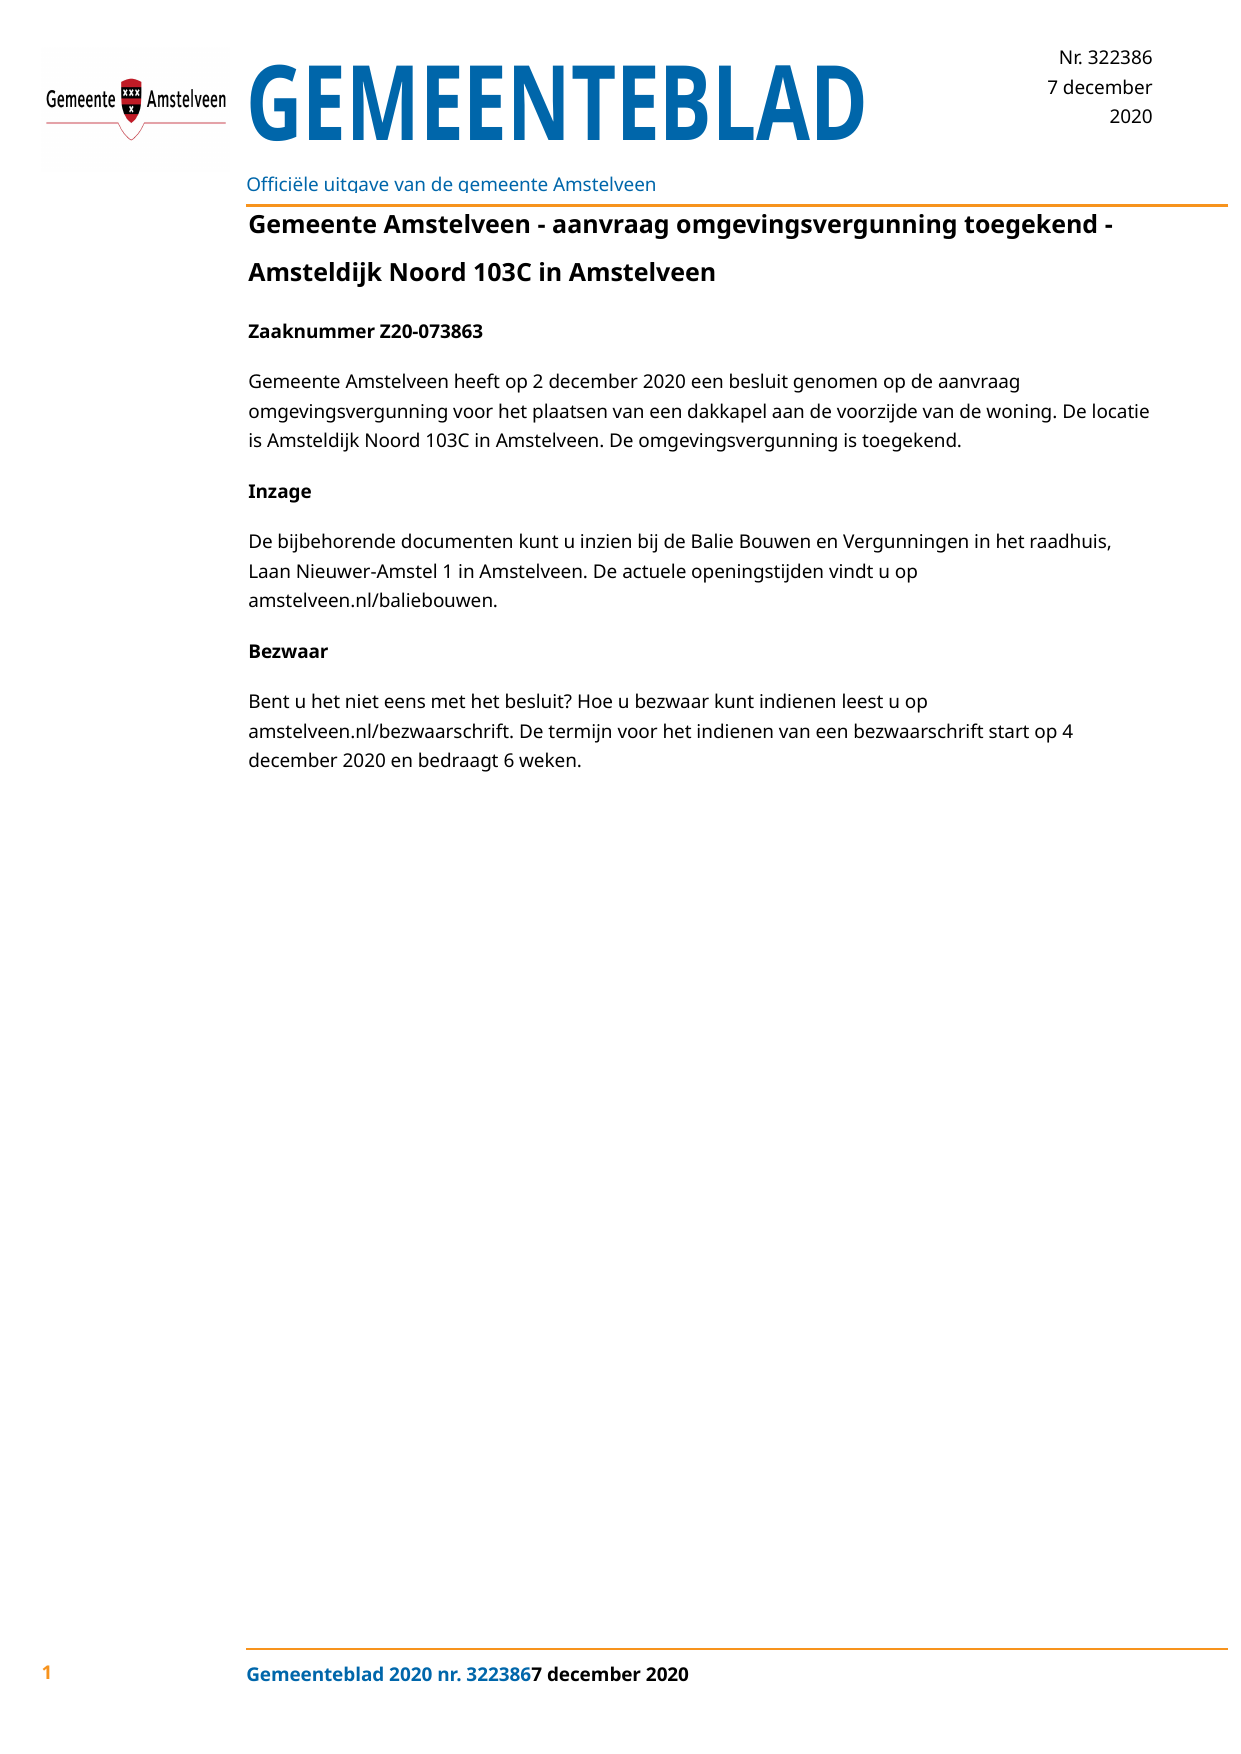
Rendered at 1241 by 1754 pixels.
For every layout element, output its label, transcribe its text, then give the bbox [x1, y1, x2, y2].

text Zaaknummer Z20-073863 [248, 318, 1152, 344]
picture [41, 47, 231, 172]
text Bent u het niet eens met het besluit? Hoe u bezwaar kunt indienen leest u op amstelveen.nl/bezwaarschrift. De termijn voor het indienen van een bezwaarschrift start op 4 december 2020 en bedraagt 6 weken. [248, 688, 1152, 773]
text Inzage [248, 478, 1152, 504]
text Gemeente Amstelveen - aanvraag omgevingsvergunning toegekend - Amsteldijk Noord 103C in Amstelveen [248, 207, 1152, 288]
text Bezwaar [248, 638, 1152, 664]
text Gemeente Amstelveen heeft op 2 december 2020 een besluit genomen op de aanvraag omgevingsvergunning voor het plaatsen van een dakkapel aan de voorzijde van de woning. De locatie is Amsteldijk Noord 103C in Amstelveen. De omgevingsvergunning is toegekend. [248, 368, 1152, 453]
text De bijbehorende documenten kunt u inzien bij de Balie Bouwen en Vergunningen in het raadhuis, Laan Nieuwer-Amstel 1 in Amstelveen. De actuele openingstijden vindt u op amstelveen.nl/baliebouwen. [248, 528, 1152, 613]
